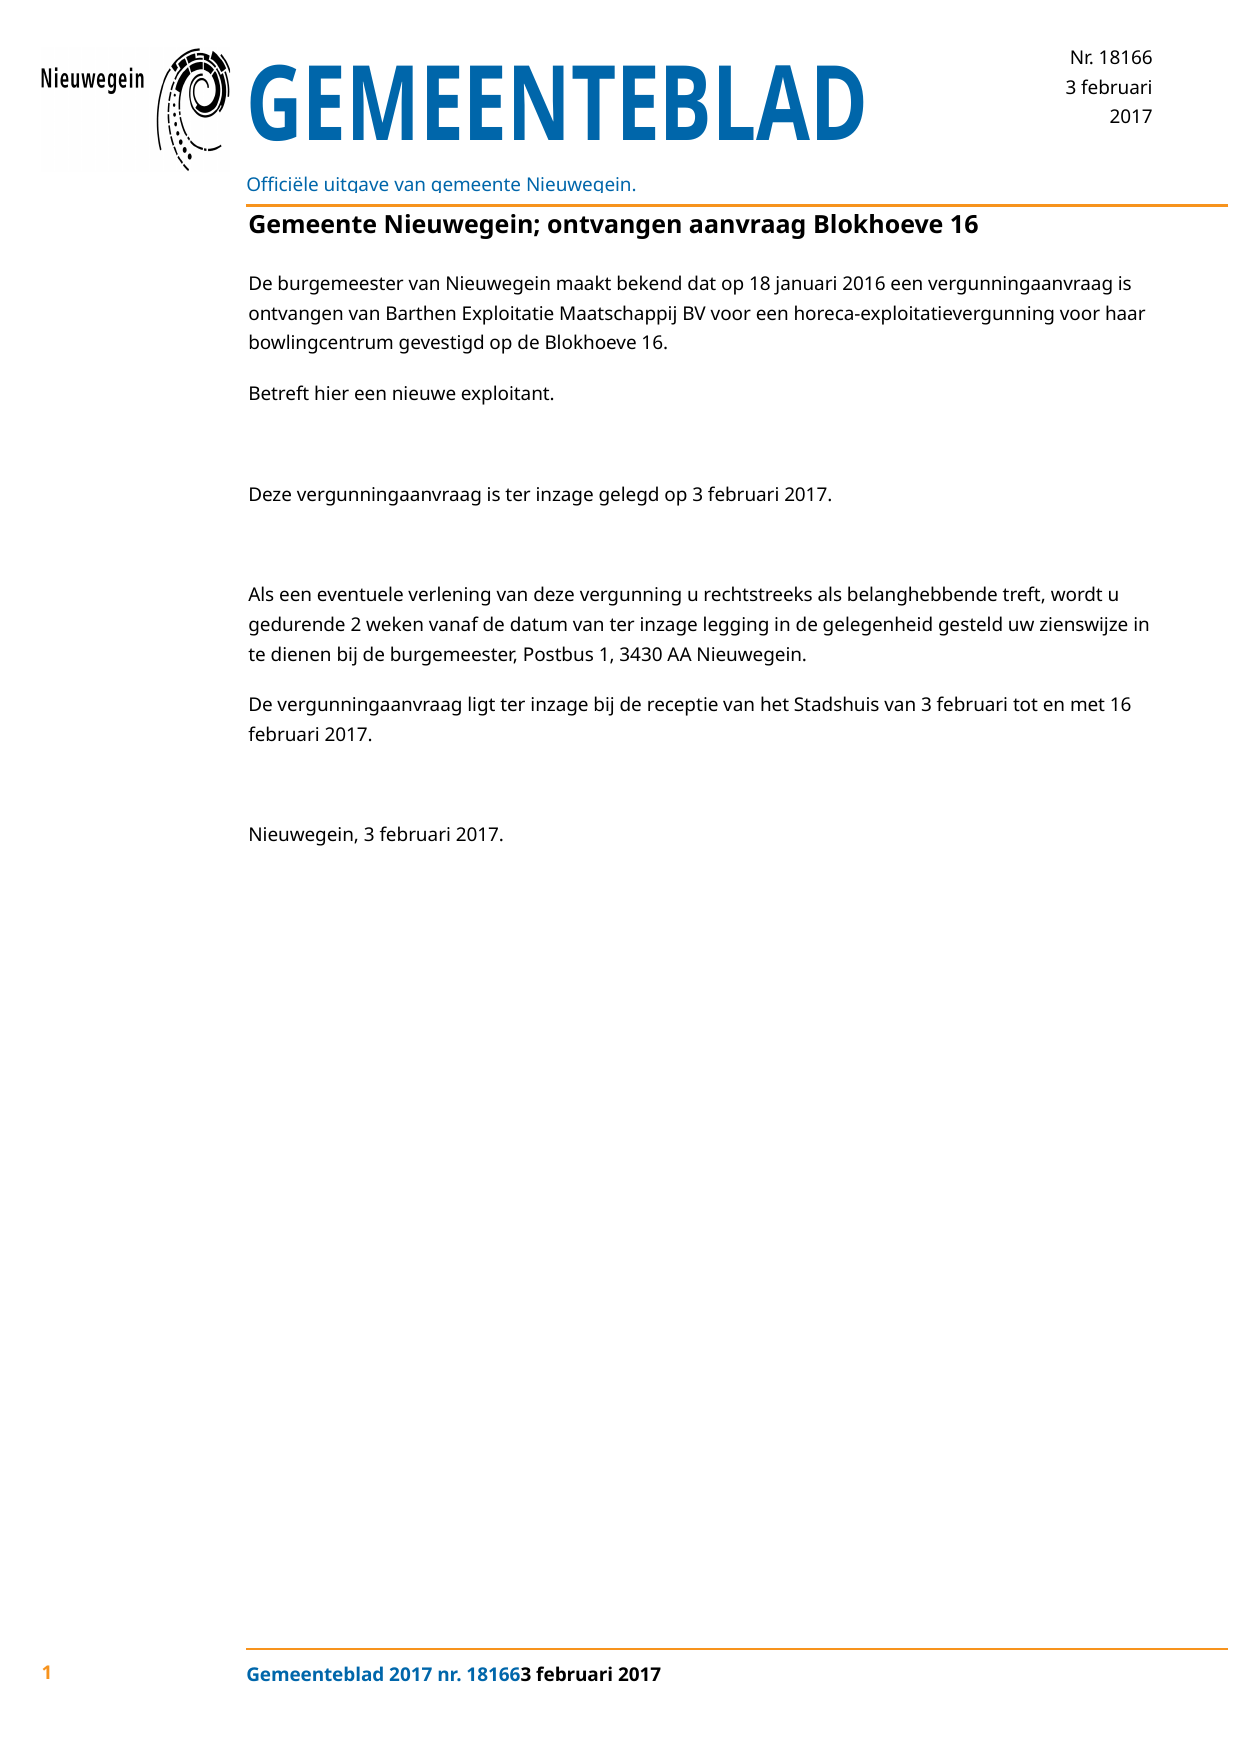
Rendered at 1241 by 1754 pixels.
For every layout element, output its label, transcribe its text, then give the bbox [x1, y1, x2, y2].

text Nieuwegein, 3 februari 2017. [248, 822, 1152, 847]
text De burgemeester van Nieuwegein maakt bekend dat op 18 januari 2016 een vergunningaanvraag is ontvangen van Barthen Exploitatie Maatschappij BV voor een horeca-exploitatievergunning voor haar bowlingcentrum gevestigd op de Blokhoeve 16. [248, 270, 1152, 355]
picture [41, 47, 231, 172]
text Gemeente Nieuwegein; ontvangen aanvraag Blokhoeve 16 [248, 207, 1152, 241]
text Als een eventuele verlening van deze vergunning u rechtstreeks als belanghebbende treft, wordt u gedurende 2 weken vanaf de datum van ter inzage legging in de gelegenheid gesteld uw zienswijze in te dienen bij de burgemeester, Postbus 1, 3430 AA Nieuwegein. [248, 582, 1152, 666]
text Betreft hier een nieuwe exploitant. [248, 380, 1152, 406]
text Deze vergunningaanvraag is ter inzage gelegd op 3 februari 2017. [248, 481, 1152, 506]
text De vergunningaanvraag ligt ter inzage bij de receptie van het Stadshuis van 3 februari tot en met 16 februari 2017. [248, 691, 1152, 746]
